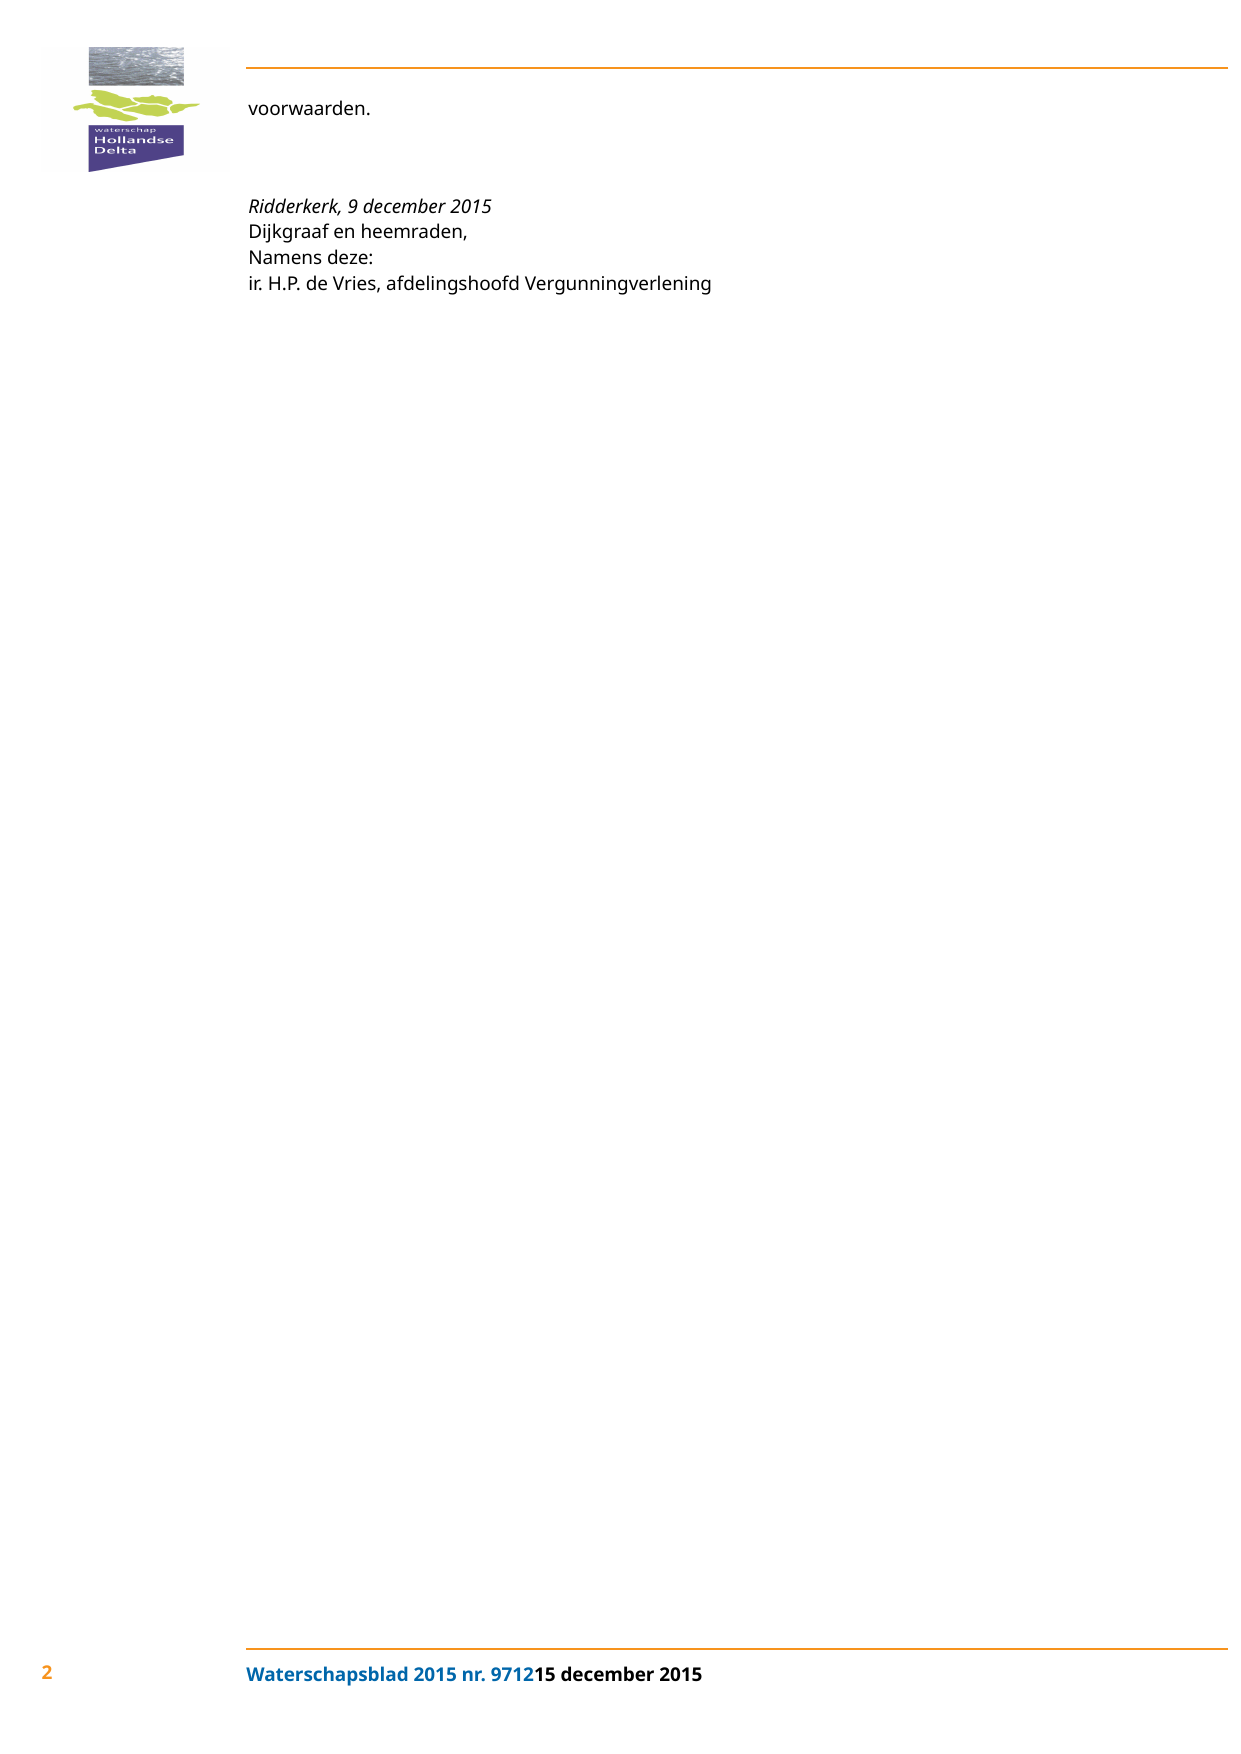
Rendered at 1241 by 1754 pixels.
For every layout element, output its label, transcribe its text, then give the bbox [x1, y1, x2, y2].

picture [41, 47, 231, 172]
text voorwaarden. [248, 95, 1152, 121]
text Ridderkerk, 9 december 2015 [248, 193, 1152, 219]
text Dijkgraaf en heemraden, [248, 219, 1152, 244]
text ir. H.P. de Vries, afdelingshoofd Vergunningverlening [248, 270, 1152, 296]
text Namens deze: [248, 244, 1152, 270]
